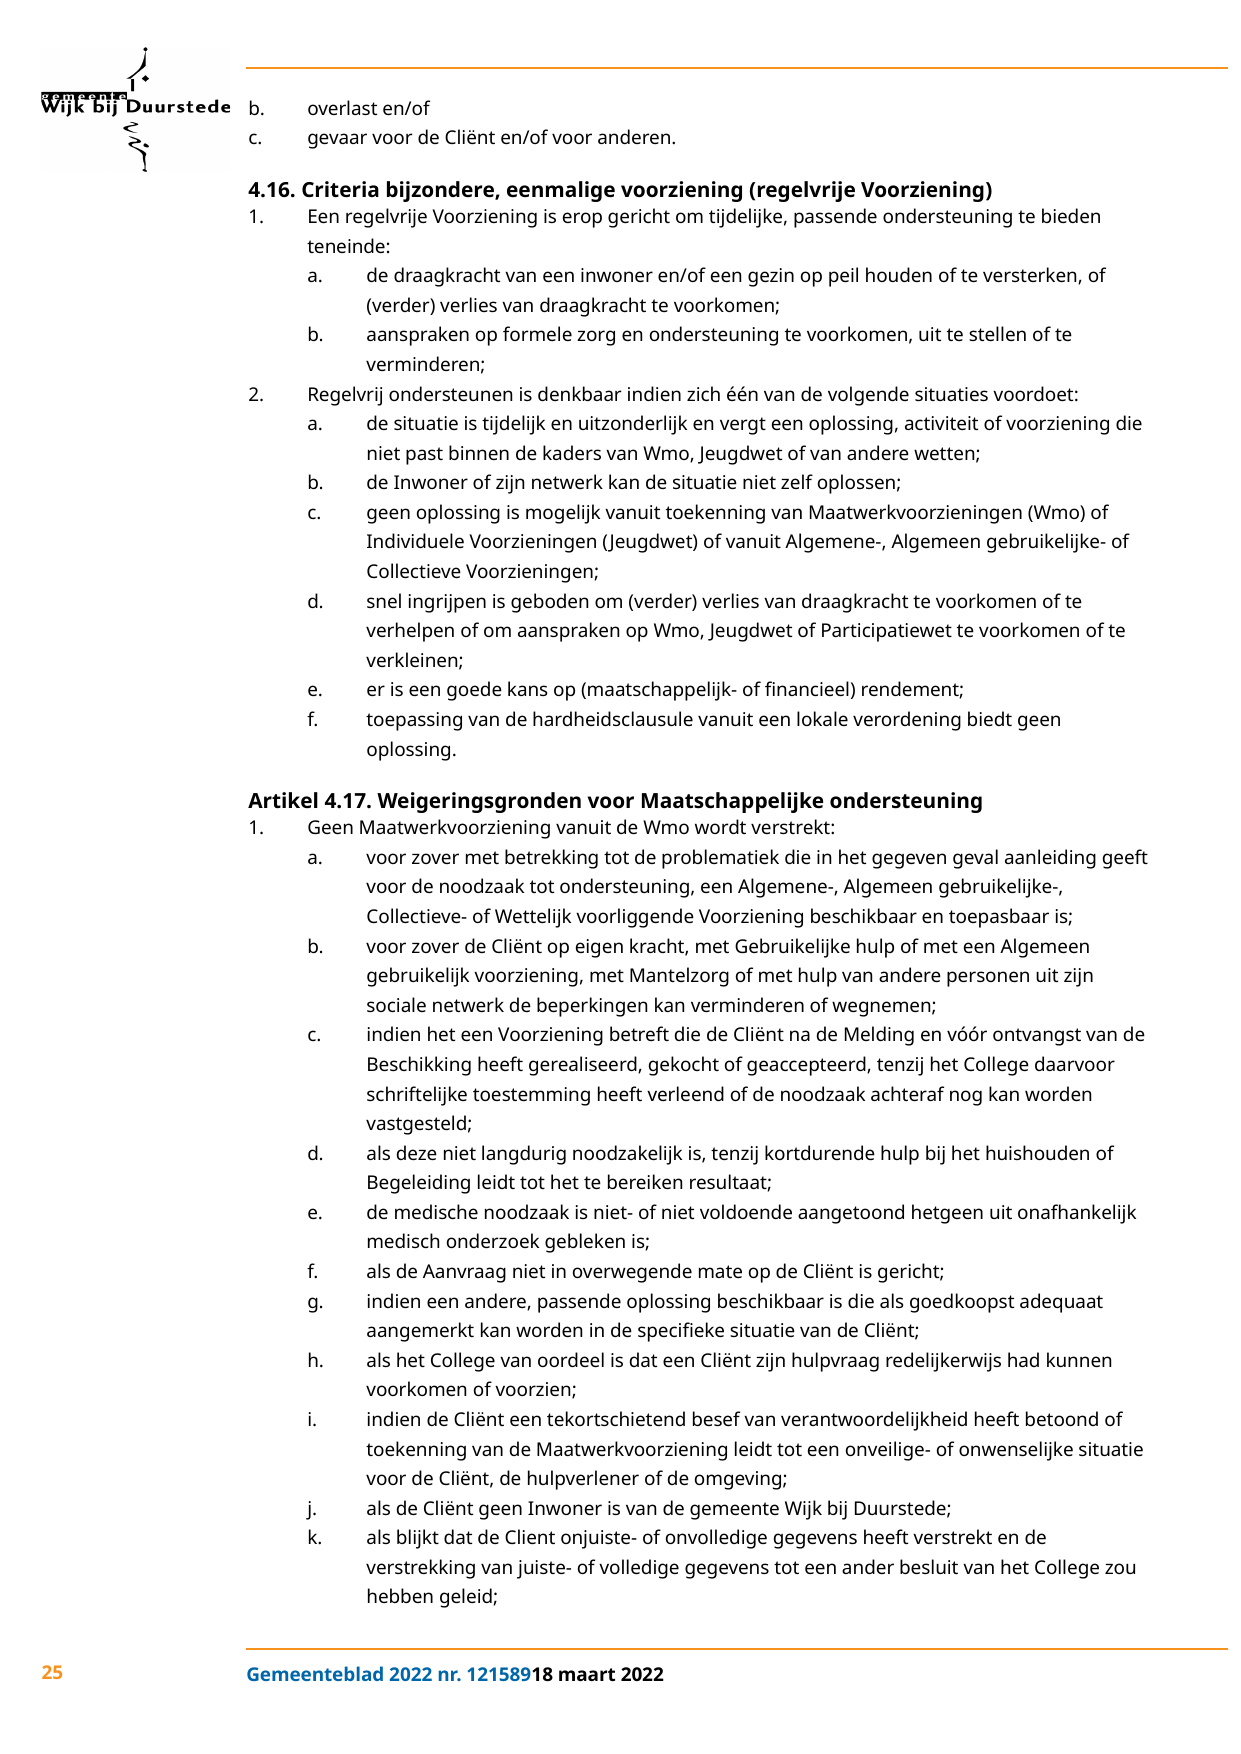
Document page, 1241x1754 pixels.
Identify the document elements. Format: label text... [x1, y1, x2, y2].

list als het College van oordeel is dat een Cliënt zijn hulpvraag redelijkerwijs had kunnen voorkomen of voorzien; [307, 1347, 1152, 1402]
list snel ingrijpen is geboden om (verder) verlies van draagkracht te voorkomen of te verhelpen of om aanspraken op Wmo, Jeugdwet of Participatiewet te voorkomen of te verkleinen; [307, 588, 1152, 673]
list voor zover de Cliënt op eigen kracht, met Gebruikelijke hulp of met een Algemeen gebruikelijk voorziening, met Mantelzorg of met hulp van andere personen uit zijn sociale netwerk de beperkingen kan verminderen of wegnemen; [307, 933, 1152, 1018]
list Regelvrij ondersteunen is denkbaar indien zich één van de volgende situaties voordoet: [248, 381, 1152, 406]
list toepassing van de hardheidsclausule vanuit een lokale verordening biedt geen oplossing. [307, 706, 1152, 761]
text 4.16. Criteria bijzondere, eenmalige voorziening (regelvrije Voorziening) [248, 175, 1152, 203]
list voor zover met betrekking tot de problematiek die in het gegeven geval aanleiding geeft voor de noodzaak tot ondersteuning, een Algemene-, Algemeen gebruikelijke-, Collectieve- of Wettelijk voorliggende Voorziening beschikbaar en toepasbaar is; [307, 844, 1152, 929]
list als blijkt dat de Client onjuiste- of onvolledige gegevens heeft verstrekt en de verstrekking van juiste- of volledige gegevens tot een ander besluit van het College zou hebben geleid; [307, 1524, 1152, 1609]
list als deze niet langdurig noodzakelijk is, tenzij kortdurende hulp bij het huishouden of Begeleiding leidt tot het te bereiken resultaat; [307, 1140, 1152, 1195]
list de situatie is tijdelijk en uitzonderlijk en vergt een oplossing, activiteit of voorziening die niet past binnen de kaders van Wmo, Jeugdwet of van andere wetten; [307, 410, 1152, 466]
list de Inwoner of zijn netwerk kan de situatie niet zelf oplossen; [307, 469, 1152, 495]
list indien het een Voorziening betreft die de Cliënt na de Melding en vóór ontvangst van de Beschikking heeft gerealiseerd, gekocht of geaccepteerd, tenzij het College daarvoor schriftelijke toestemming heeft verleend of de noodzaak achteraf nog kan worden vastgesteld; [307, 1022, 1152, 1136]
picture [41, 47, 231, 172]
text Artikel 4.17. Weigeringsgronden voor Maatschappelijke ondersteuning [248, 786, 1152, 814]
list overlast en/of [248, 95, 1152, 121]
list er is een goede kans op (maatschappelijk- of financieel) rendement; [307, 677, 1152, 702]
list de draagkracht van een inwoner en/of een gezin op peil houden of te versterken, of (verder) verlies van draagkracht te voorkomen; [307, 262, 1152, 318]
list aanspraken op formele zorg en ondersteuning te voorkomen, uit te stellen of te verminderen; [307, 322, 1152, 377]
list Geen Maatwerkvoorziening vanuit de Wmo wordt verstrekt: [248, 814, 1152, 840]
list gevaar voor de Cliënt en/of voor anderen. [248, 124, 1152, 150]
list indien de Cliënt een tekortschietend besef van verantwoordelijkheid heeft betoond of toekenning van de Maatwerkvoorziening leidt tot een onveilige- of onwenselijke situatie voor de Cliënt, de hulpverlener of de omgeving; [307, 1406, 1152, 1491]
list als de Cliënt geen Inwoner is van de gemeente Wijk bij Duurstede; [307, 1495, 1152, 1521]
list Een regelvrije Voorziening is erop gericht om tijdelijke, passende ondersteuning te bieden teneinde: [248, 203, 1152, 258]
list als de Aanvraag niet in overwegende mate op de Cliënt is gericht; [307, 1258, 1152, 1284]
list indien een andere, passende oplossing beschikbaar is die als goedkoopst adequaat aangemerkt kan worden in de specifieke situatie van de Cliënt; [307, 1288, 1152, 1343]
list geen oplossing is mogelijk vanuit toekenning van Maatwerkvoorzieningen (Wmo) of Individuele Voorzieningen (Jeugdwet) of vanuit Algemene-, Algemeen gebruikelijke- of Collectieve Voorzieningen; [307, 499, 1152, 584]
list de medische noodzaak is niet- of niet voldoende aangetoond hetgeen uit onafhankelijk medisch onderzoek gebleken is; [307, 1199, 1152, 1254]
